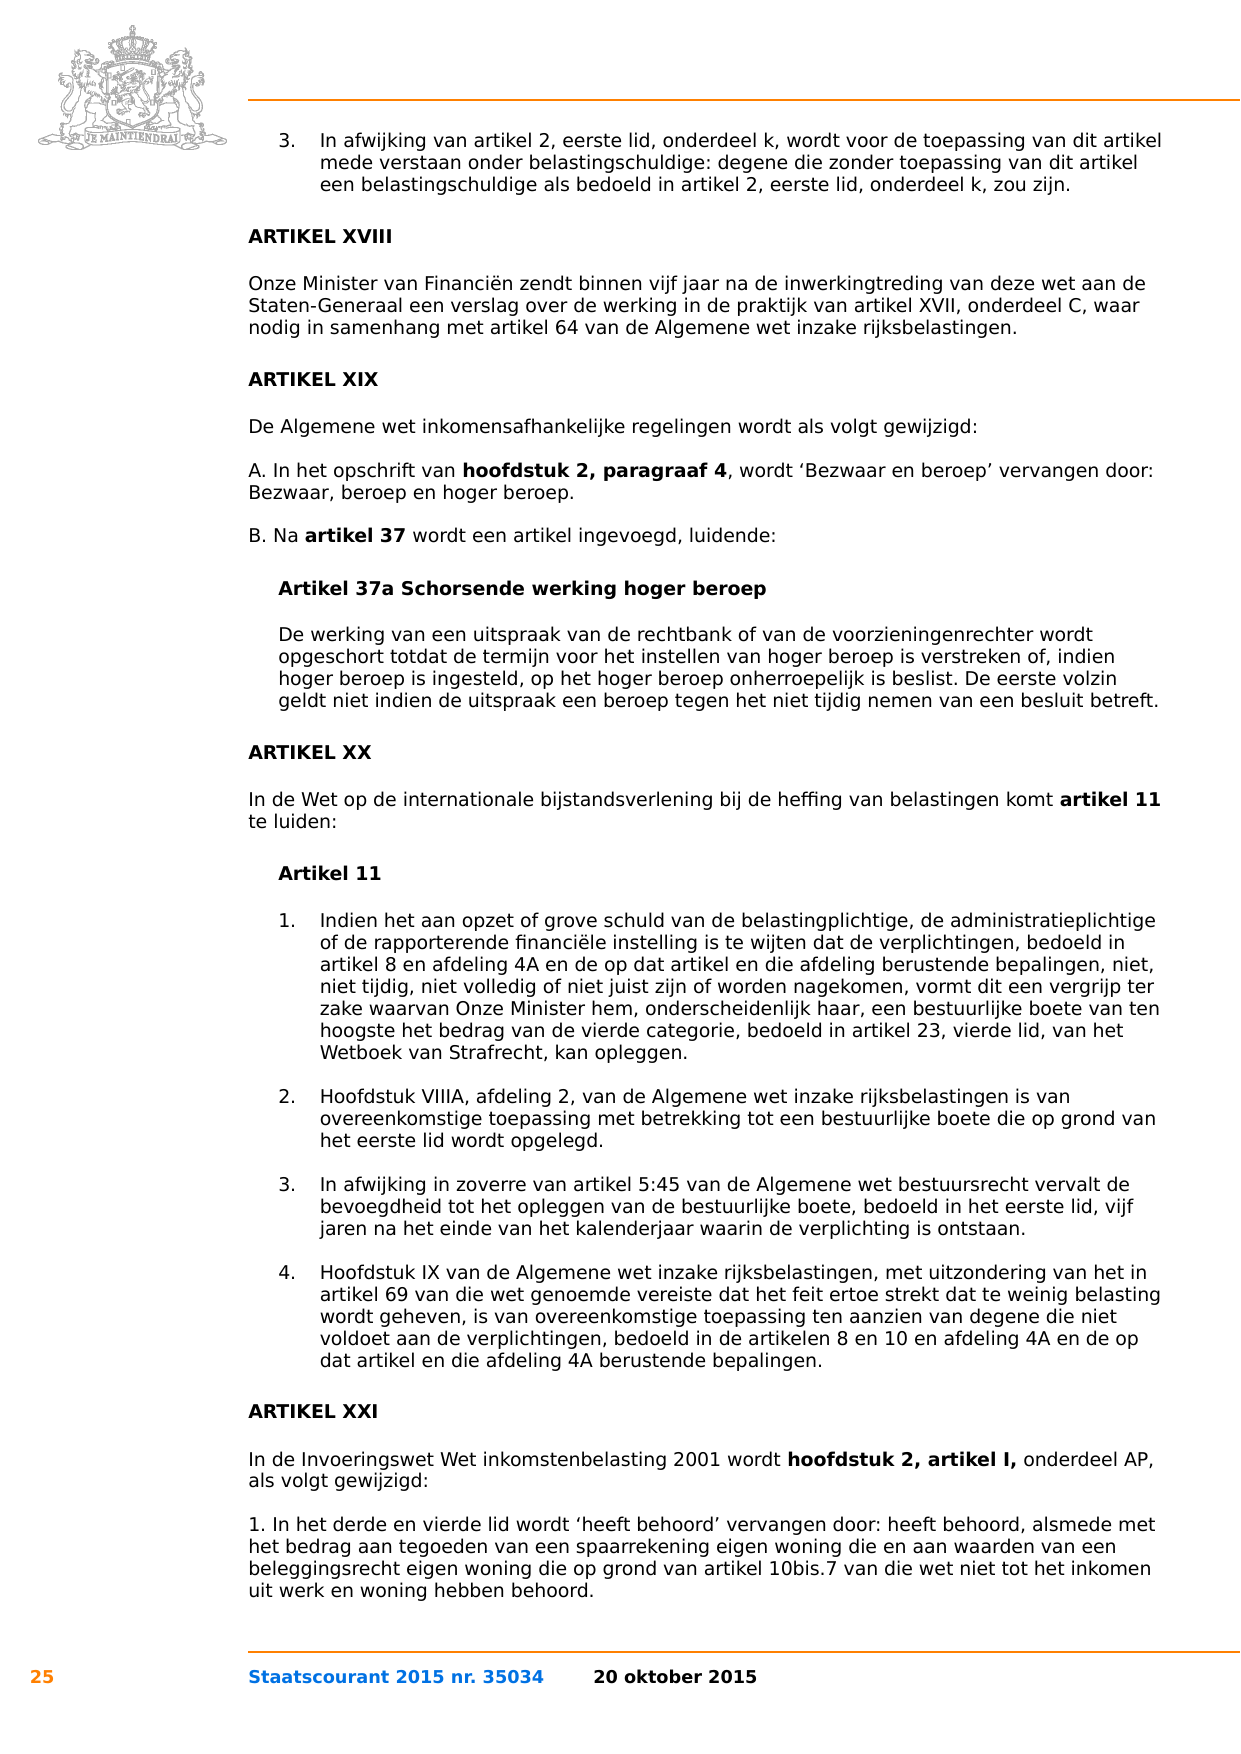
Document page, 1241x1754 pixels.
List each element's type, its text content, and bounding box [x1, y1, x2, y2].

text B. Na artikel 37 wordt een artikel ingevoegd, luidende: [248, 525, 1163, 547]
subtitle Artikel 37a Schorsende werking hoger beroep [278, 577, 1163, 599]
text 2. Hoofdstuk VIIIA, afdeling 2, van de Algemene wet inzake rijksbelastingen is van overeenkomstige toepassing met betrekking tot een bestuurlijke boete die op grond van het eerste lid wordt opgelegd. [278, 1086, 1163, 1152]
text 3. In afwijking in zoverre van artikel 5:45 van de Algemene wet bestuursrecht vervalt de bevoegdheid tot het opleggen van de bestuurlijke boete, bedoeld in het eerste lid, vijf jaren na het einde van het kalenderjaar waarin de verplichting is ontstaan. [278, 1174, 1163, 1240]
text De Algemene wet inkomensafhankelijke regelingen wordt als volgt gewijzigd: [248, 416, 1163, 438]
text 4. Hoofdstuk IX van de Algemene wet inzake rijksbelastingen, met uitzondering van het in artikel 69 van die wet genoemde vereiste dat het feit ertoe strekt dat te weinig belasting wordt geheven, is van overeenkomstige toepassing ten aanzien van degene die niet voldoet aan de verplichtingen, bedoeld in de artikelen 8 en 10 en afdeling 4A en de op dat artikel en die afdeling 4A berustende bepalingen. [278, 1262, 1163, 1371]
text In de Wet op de internationale bijstandsverlening bij de heffing van belastingen komt artikel 11 te luiden: [248, 789, 1163, 833]
text A. In het opschrift van hoofdstuk 2, paragraaf 4, wordt ‘Bezwaar en beroep’ vervangen door: Bezwaar, beroep en hoger beroep. [248, 459, 1163, 503]
subtitle Artikel 11 [278, 863, 1163, 885]
text In de Invoeringswet Wet inkomstenbelasting 2001 wordt hoofdstuk 2, artikel I, onderdeel AP, als volgt gewijzigd: [248, 1448, 1163, 1492]
text 1. In het derde en vierde lid wordt ‘heeft behoord’ vervangen door: heeft behoord, alsmede met het bedrag aan tegoeden van een spaarrekening eigen woning die en aan waarden van een beleggingsrecht eigen woning die op grond van artikel 10bis.7 van die wet niet tot het inkomen uit werk en woning hebben behoord. [248, 1514, 1163, 1602]
text De werking van een uitspraak van de rechtbank of van de voorzieningenrechter wordt opgeschort totdat de termijn voor het instellen van hoger beroep is verstreken of, indien hoger beroep is ingesteld, op het hoger beroep onherroepelijk is beslist. De eerste volzin geldt niet indien de uitspraak een beroep tegen het niet tijdig nemen van een besluit betreft. [278, 624, 1163, 712]
subtitle ARTIKEL XXI [248, 1401, 1163, 1423]
subtitle ARTIKEL XX [248, 742, 1163, 764]
text Onze Minister van Financiën zendt binnen vijf jaar na de inwerkingtreding van deze wet aan de Staten-Generaal een verslag over de werking in de praktijk van artikel XVII, onderdeel C, waar nodig in samenhang met artikel 64 van de Algemene wet inzake rijksbelastingen. [248, 273, 1163, 339]
text 1. Indien het aan opzet of grove schuld van de belastingplichtige, de administratieplichtige of de rapporterende financiële instelling is te wijten dat de verplichtingen, bedoeld in artikel 8 en afdeling 4A en de op dat artikel en die afdeling berustende bepalingen, niet, niet tijdig, niet volledig of niet juist zijn of worden nagekomen, vormt dit een vergrijp ter zake waarvan Onze Minister hem, onderscheidenlijk haar, een bestuurlijke boete van ten hoogste het bedrag van de vierde categorie, bedoeld in artikel 23, vierde lid, van het Wetboek van Strafrecht, kan opleggen. [278, 910, 1163, 1064]
subtitle ARTIKEL XIX [248, 369, 1163, 391]
text 3. In afwijking van artikel 2, eerste lid, onderdeel k, wordt voor de toepassing van dit artikel mede verstaan onder belastingschuldige: degene die zonder toepassing van dit artikel een belastingschuldige als bedoeld in artikel 2, eerste lid, onderdeel k, zou zijn. [278, 130, 1163, 196]
picture [38, 25, 227, 150]
subtitle ARTIKEL XVIII [248, 226, 1163, 248]
